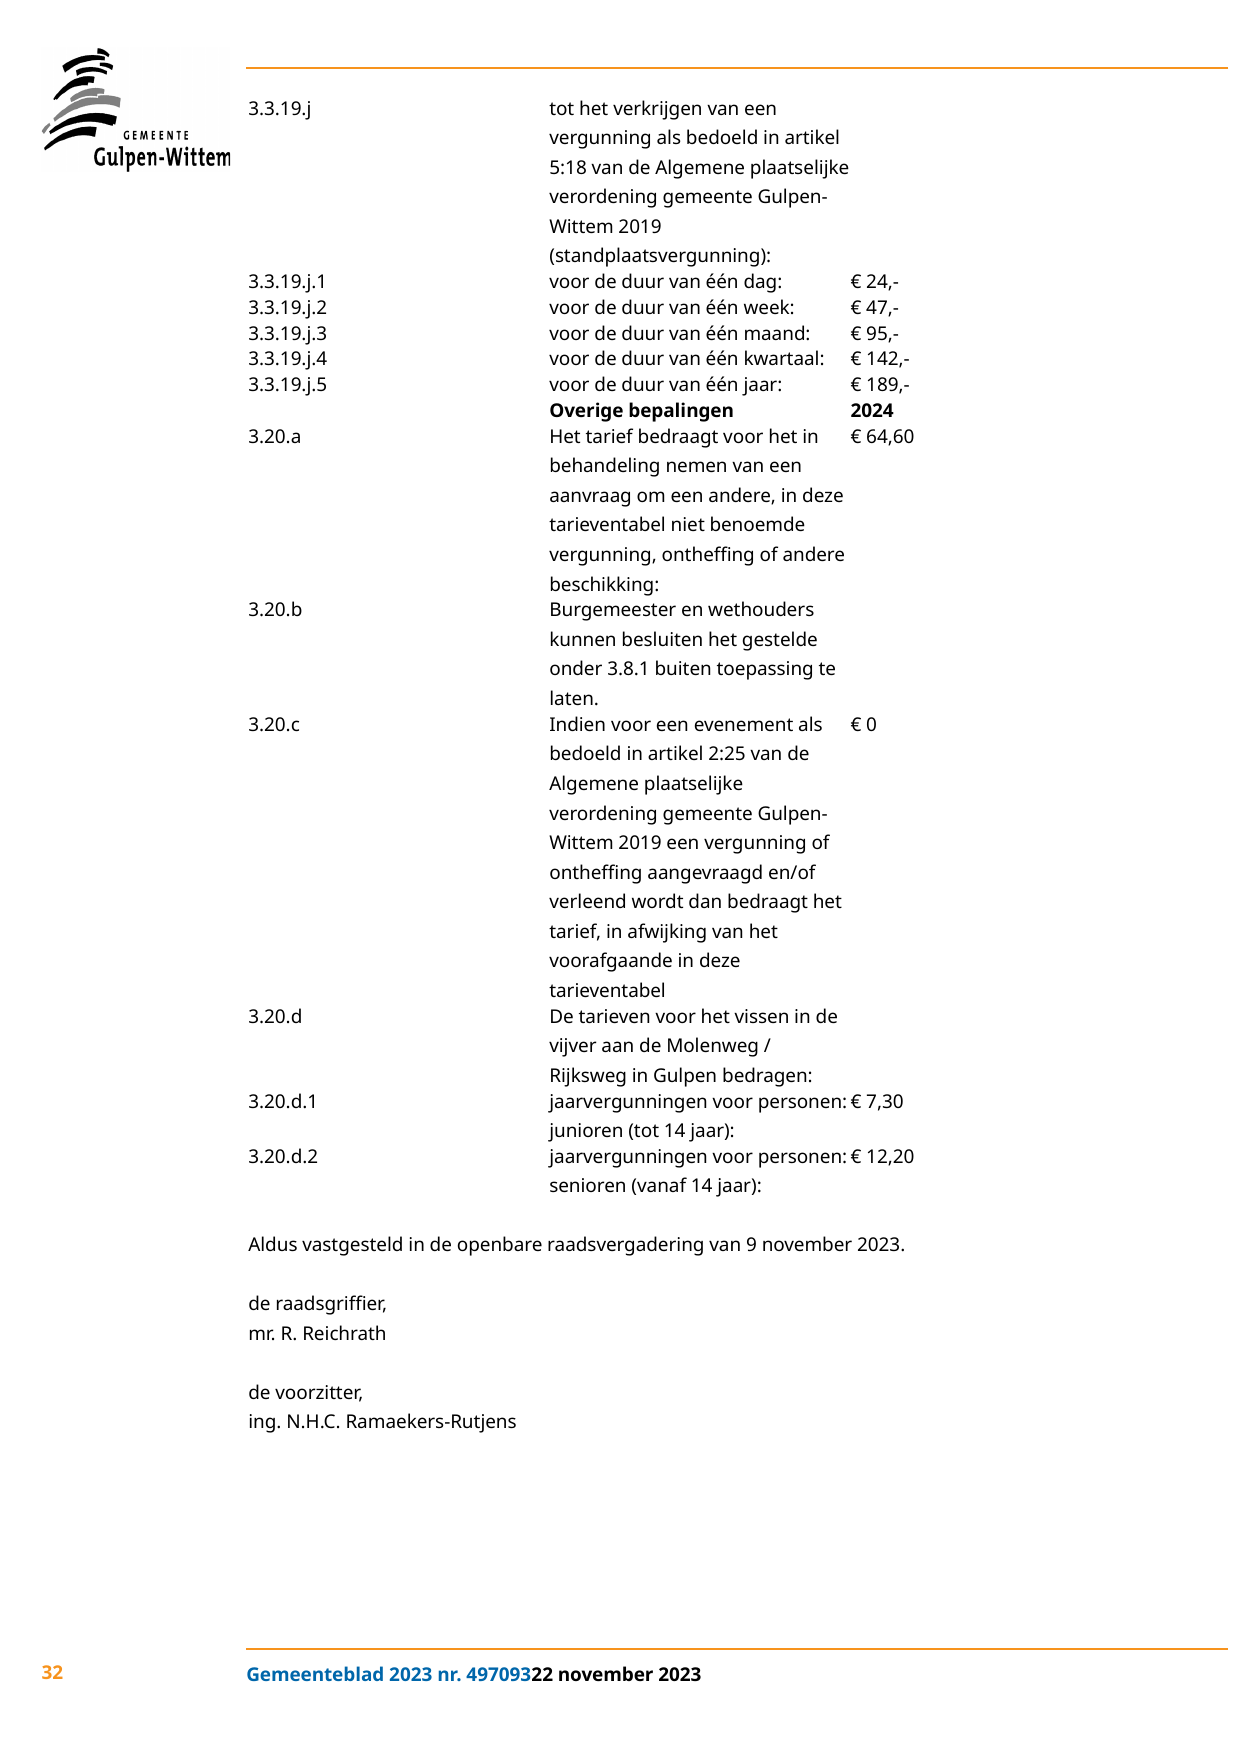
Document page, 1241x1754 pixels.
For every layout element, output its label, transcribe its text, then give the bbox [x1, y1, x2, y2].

table_cell € 7,30 [850, 1088, 1152, 1143]
table_cell 3.20.d.2 [248, 1143, 549, 1198]
table_cell Het tarief bedraagt voor het in behandeling nemen van een aanvraag om een andere, in deze tarieventabel niet benoemde vergunning, ontheffing of andere beschikking: [549, 423, 850, 596]
table_cell € 95,- [850, 320, 1152, 346]
text ing. N.H.C. Ramaekers-Rutjens [248, 1409, 1152, 1434]
table_cell voor de duur van één dag: [549, 269, 850, 294]
table_cell [248, 397, 549, 423]
table_cell 3.3.19.j.2 [248, 294, 549, 320]
table_cell € 24,- [850, 269, 1152, 294]
table_cell 3.20.d.1 [248, 1088, 549, 1143]
table_cell € 64,60 [850, 423, 1152, 596]
text Aldus vastgesteld in de openbare raadsvergadering van 9 november 2023. [248, 1231, 1152, 1257]
table_cell 3.3.19.j.5 [248, 371, 549, 397]
table_cell voor de duur van één kwartaal: [549, 346, 850, 371]
table_cell voor de duur van één maand: [549, 320, 850, 346]
table_cell [850, 596, 1152, 711]
table_cell 3.3.19.j.3 [248, 320, 549, 346]
table_cell € 0 [850, 711, 1152, 1003]
table_cell € 47,- [850, 294, 1152, 320]
picture [41, 47, 231, 172]
table_cell € 189,- [850, 371, 1152, 397]
table_cell Indien voor een evenement als bedoeld in artikel 2:25 van de Algemene plaatselijke verordening gemeente Gulpen-Wittem 2019 een vergunning of ontheffing aangevraagd en/of verleend wordt dan bedraagt het tarief, in afwijking van het voorafgaande in deze tarieventabel [549, 711, 850, 1003]
table_cell 3.20.a [248, 423, 549, 596]
table_cell 3.20.c [248, 711, 549, 1003]
text mr. R. Reichrath [248, 1320, 1152, 1346]
table_cell 2024 [850, 397, 1152, 423]
table_cell voor de duur van één week: [549, 294, 850, 320]
table_cell 3.20.b [248, 596, 549, 711]
table_cell [850, 1003, 1152, 1088]
table_cell 3.20.d [248, 1003, 549, 1088]
table_cell tot het verkrijgen van een vergunning als bedoeld in artikel 5:18 van de Algemene plaatselijke verordening gemeente Gulpen-Wittem 2019 (standplaatsvergunning): [549, 95, 850, 268]
table_cell Burgemeester en wethouders kunnen besluiten het gestelde onder 3.8.1 buiten toepassing te laten. [549, 596, 850, 711]
table_cell 3.3.19.j.4 [248, 346, 549, 371]
text de raadsgriffier, [248, 1290, 1152, 1316]
table_cell 3.3.19.j.1 [248, 269, 549, 294]
table_cell [850, 95, 1152, 268]
table_cell € 12,20 [850, 1143, 1152, 1198]
table_cell 3.3.19.j [248, 95, 549, 268]
table_cell jaarvergunningen voor personen: junioren (tot 14 jaar): [549, 1088, 850, 1143]
table_cell De tarieven voor het vissen in de vijver aan de Molenweg / Rijksweg in Gulpen bedragen: [549, 1003, 850, 1088]
table_cell Overige bepalingen [549, 397, 850, 423]
table_cell jaarvergunningen voor personen: senioren (vanaf 14 jaar): [549, 1143, 850, 1198]
table_cell voor de duur van één jaar: [549, 371, 850, 397]
text de voorzitter, [248, 1379, 1152, 1405]
table_cell € 142,- [850, 346, 1152, 371]
